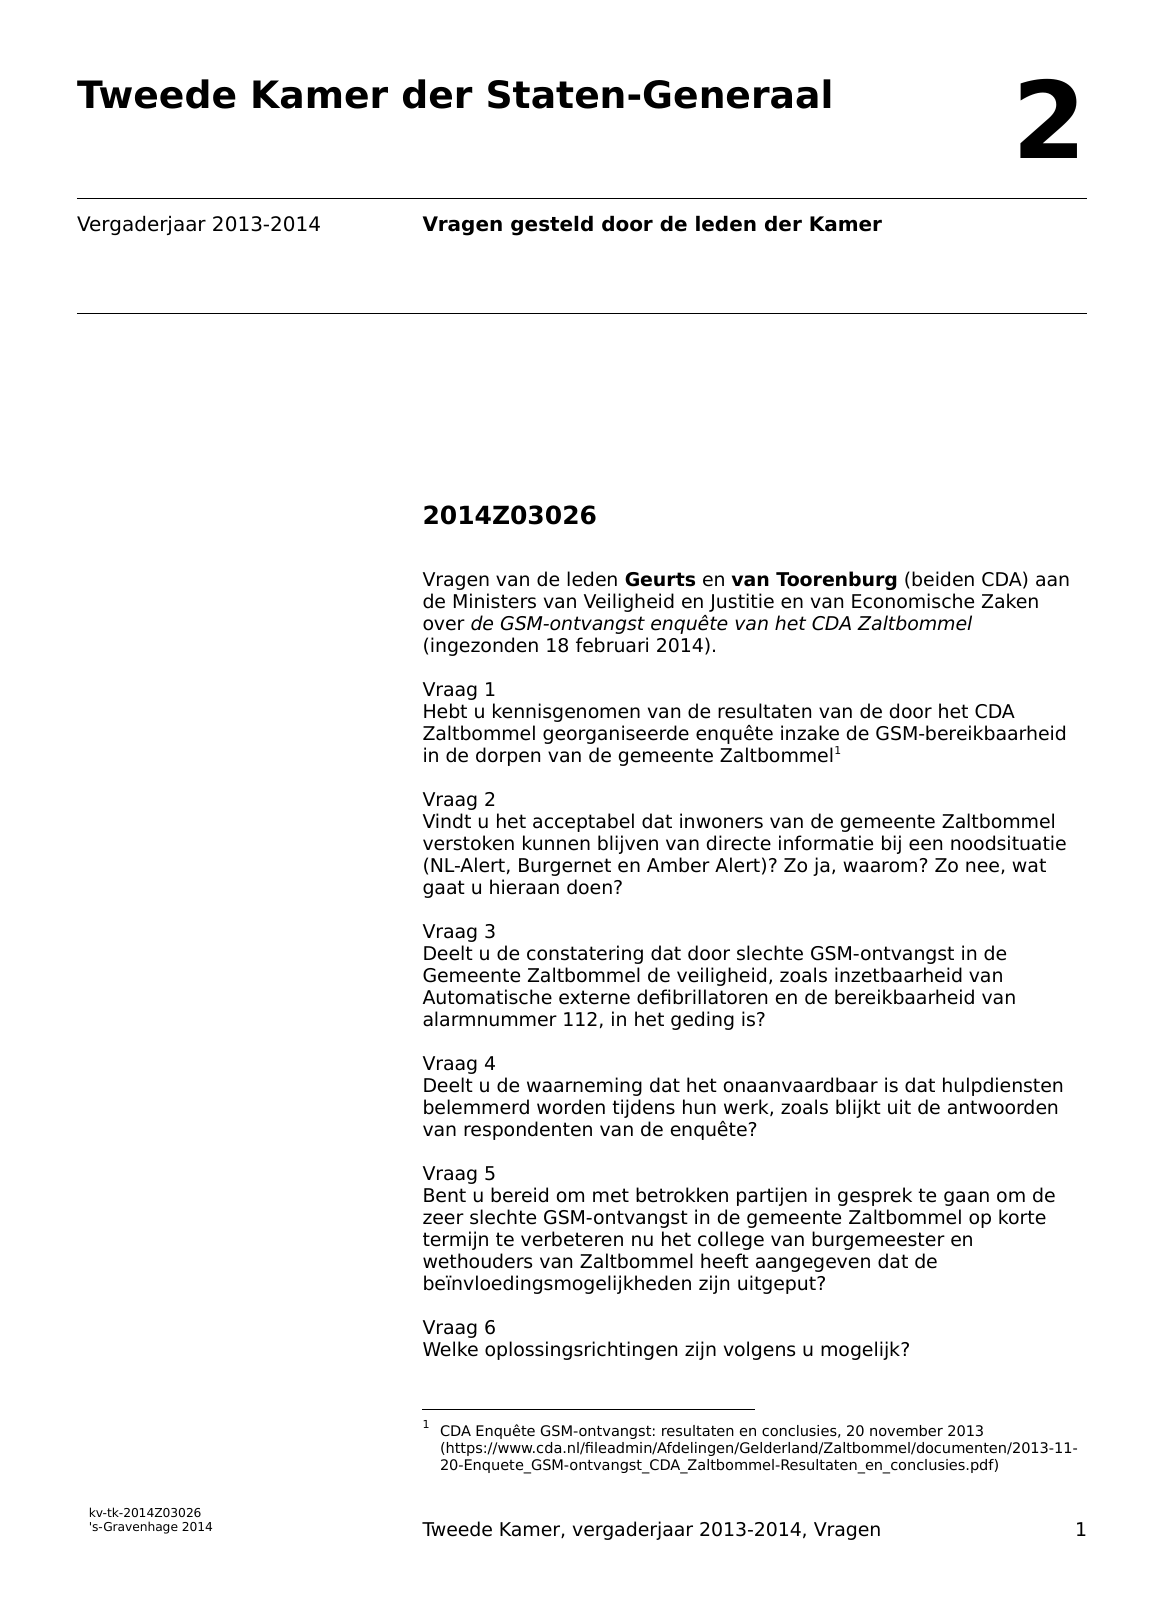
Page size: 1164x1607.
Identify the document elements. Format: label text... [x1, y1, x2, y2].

table_cell Vergaderjaar 2013-2014 [77, 199, 422, 313]
text Vragen van de leden Geurts en van Toorenburg (beiden CDA) aan de Ministers van Veiligheid en Justitie en van Economische Zaken over de GSM-ontvangst enquête van het CDA Zaltbommel (ingezonden 18 februari 2014). [422, 569, 1087, 657]
table_cell Vragen gesteld door de leden der Kamer [422, 199, 1087, 313]
table_header 2 [886, 59, 1087, 198]
text kv-tk-2014Z03026 [88, 1506, 323, 1520]
text Vraag 6 [422, 1317, 1087, 1339]
text Vraag 3 [422, 921, 1087, 943]
text Deelt u de waarneming dat het onaanvaardbaar is dat hulpdiensten belemmerd worden tijdens hun werk, zoals blijkt uit de antwoorden van respondenten van de enquête? [422, 1075, 1087, 1141]
text Bent u bereid om met betrokken partijen in gesprek te gaan om de zeer slechte GSM-ontvangst in de gemeente Zaltbommel op korte termijn te verbeteren nu het college van burgemeester en wethouders van Zaltbommel heeft aangegeven dat de beïnvloedingsmogelijkheden zijn uitgeput? [422, 1185, 1087, 1295]
text Welke oplossingsrichtingen zijn volgens u mogelijk? [422, 1339, 1087, 1361]
table_header Tweede Kamer der Staten-Generaal [77, 59, 886, 198]
text CDA Enquête GSM-ontvangst: resultaten en conclusies, 20 november 2013 (https://www.cda.nl/fileadmin/Afdelingen/Gelderland/Zaltbommel/documenten/2013-11-20-Enquete_GSM-ontvangst_CDA_Zaltbommel-Resultaten_en_conclusies.pdf) [422, 1418, 1087, 1474]
text Deelt u de constatering dat door slechte GSM-ontvangst in de Gemeente Zaltbommel de veiligheid, zoals inzetbaarheid van Automatische externe defibrillatoren en de bereikbaarheid van alarmnummer 112, in het geding is? [422, 943, 1087, 1031]
text Vindt u het acceptabel dat inwoners van de gemeente Zaltbommel verstoken kunnen blijven van directe informatie bij een noodsituatie (NL-Alert, Burgernet en Amber Alert)? Zo ja, waarom? Zo nee, wat gaat u hieraan doen? [422, 811, 1087, 899]
text Vraag 5 [422, 1163, 1087, 1185]
text 2014Z03026 [422, 501, 1087, 531]
text Vraag 4 [422, 1053, 1087, 1075]
text 's-Gravenhage 2014 [88, 1520, 323, 1534]
text Hebt u kennisgenomen van de resultaten van de door het CDA Zaltbommel georganiseerde enquête inzake de GSM-bereikbaarheid in de dorpen van de gemeente Zaltbommel [422, 701, 1087, 767]
text Vraag 1 [422, 679, 1087, 701]
text Vraag 2 [422, 789, 1087, 811]
